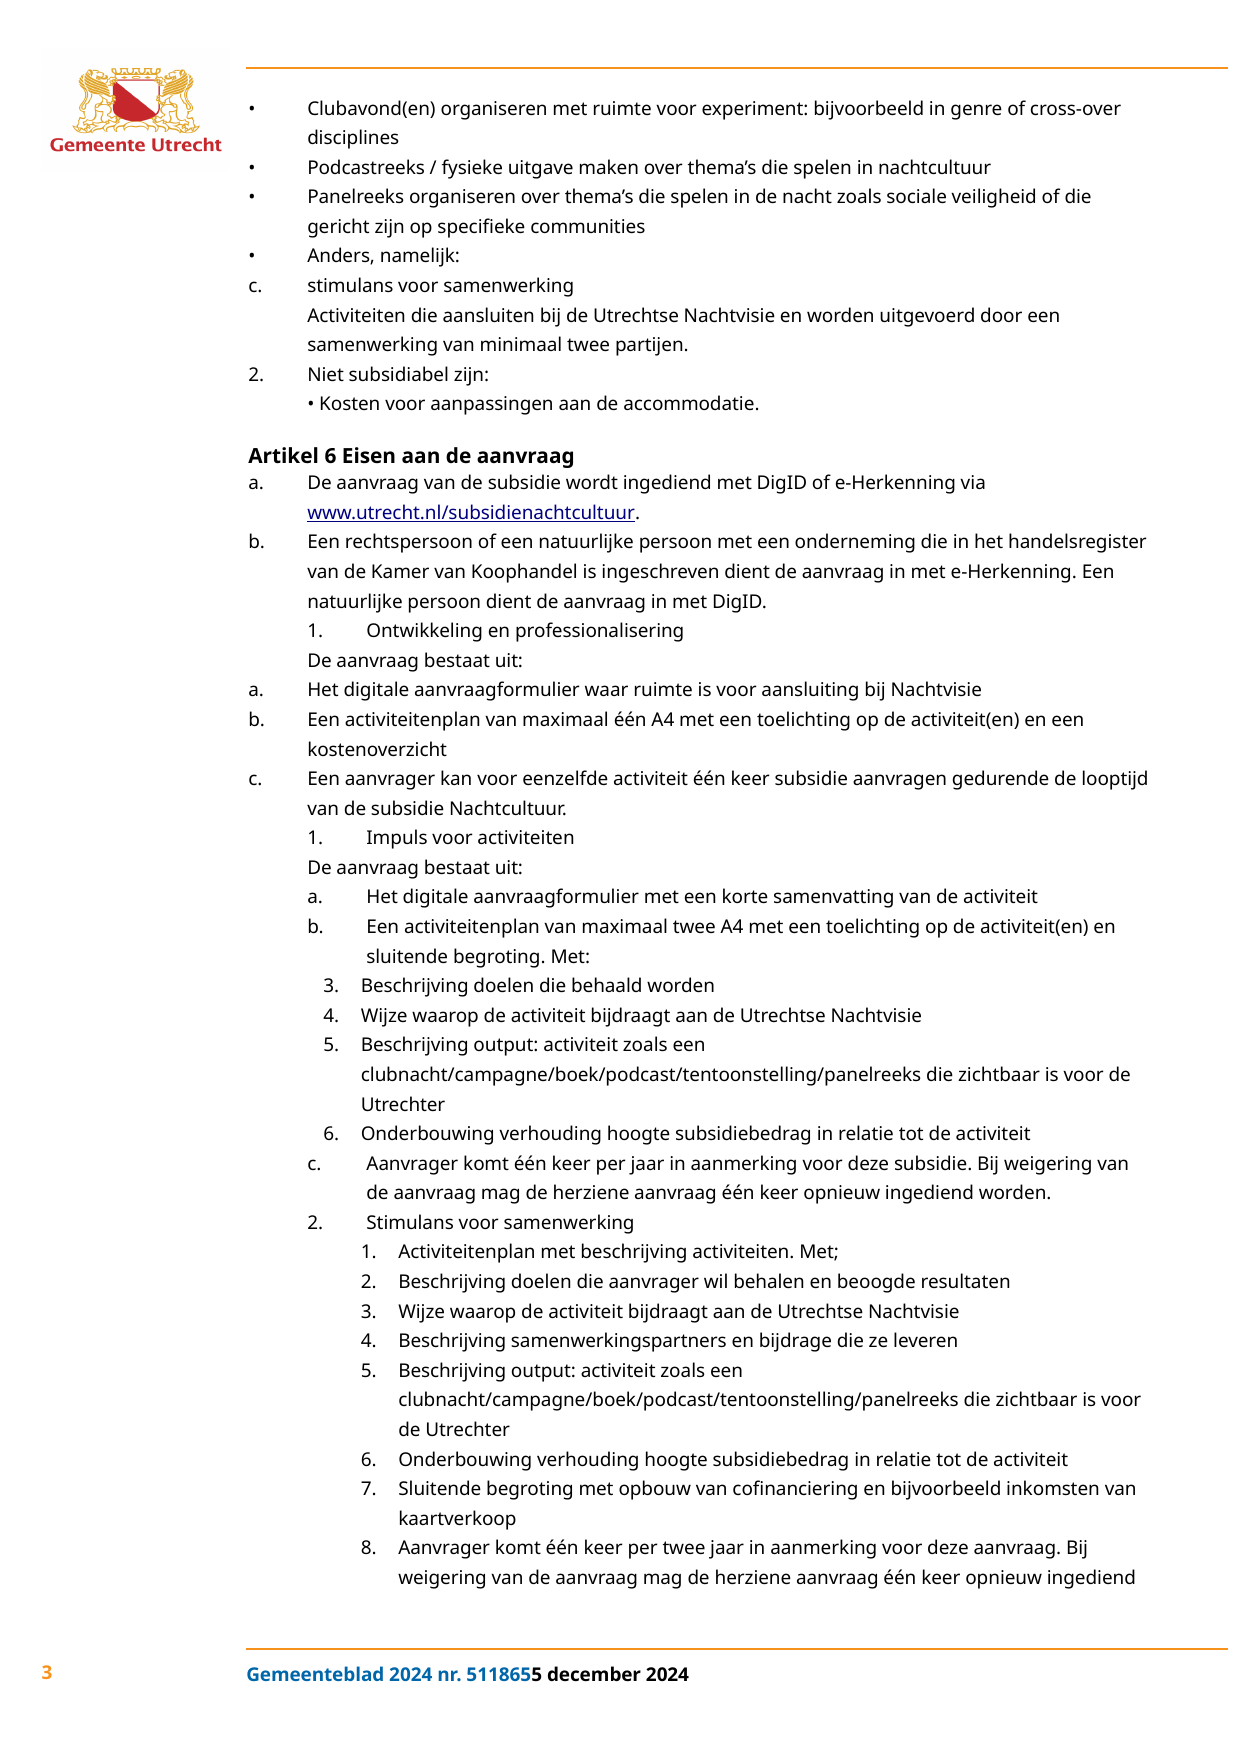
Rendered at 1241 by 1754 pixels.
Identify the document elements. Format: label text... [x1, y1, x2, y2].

list Een activiteitenplan van maximaal één A4 met een toelichting op de activiteit(en) en een kostenoverzicht [248, 706, 1152, 761]
list De aanvraag bestaat uit: [248, 647, 1152, 673]
list Anders, namelijk: [248, 243, 1152, 268]
list Panelreeks organiseren over thema’s die spelen in de nacht zoals sociale veiligheid of die gericht zijn op specifieke communities [248, 183, 1152, 239]
list Ontwikkeling en professionalisering [307, 617, 1152, 643]
list Activiteitenplan met beschrijving activiteiten. Met; [361, 1239, 1152, 1264]
picture [41, 47, 231, 172]
list Clubavond(en) organiseren met ruimte voor experiment: bijvoorbeeld in genre of cross-over disciplines [248, 95, 1152, 150]
list Aanvrager komt één keer per twee jaar in aanmerking voor deze aanvraag. Bij weigering van de aanvraag mag de herziene aanvraag één keer opnieuw ingediend [361, 1534, 1152, 1590]
list Een aanvrager kan voor eenzelfde activiteit één keer subsidie aanvragen gedurende de looptijd van de subsidie Nachtcultuur. [248, 765, 1152, 821]
list Een activiteitenplan van maximaal twee A4 met een toelichting op de activiteit(en) en sluitende begroting. Met: [307, 913, 1152, 968]
list Het digitale aanvraagformulier met een korte samenvatting van de activiteit [307, 884, 1152, 909]
list Niet subsidiabel zijn: [248, 361, 1152, 387]
list Beschrijving doelen die behaald worden [323, 972, 1152, 998]
list Podcastreeks / fysieke uitgave maken over thema’s die spelen in nachtcultuur [248, 154, 1152, 180]
list Impuls voor activiteiten [307, 824, 1152, 850]
list Wijze waarop de activiteit bijdraagt aan de Utrechtse Nachtvisie [323, 1002, 1152, 1028]
list Stimulans voor samenwerking [307, 1209, 1152, 1235]
list • Kosten voor aanpassingen aan de accommodatie. [248, 391, 1152, 416]
list Onderbouwing verhouding hoogte subsidiebedrag in relatie tot de activiteit [323, 1120, 1152, 1146]
list stimulans voor samenwerking [248, 272, 1152, 298]
list Sluitende begroting met opbouw van cofinanciering en bijvoorbeeld inkomsten van kaartverkoop [361, 1475, 1152, 1531]
list De aanvraag bestaat uit: [248, 854, 1152, 880]
list Het digitale aanvraagformulier waar ruimte is voor aansluiting bij Nachtvisie [248, 677, 1152, 702]
list Een rechtspersoon of een natuurlijke persoon met een onderneming die in het handelsregister van de Kamer van Koophandel is ingeschreven dient de aanvraag in met e-Herkenning. Een natuurlijke persoon dient de aanvraag in met DigID. [248, 529, 1152, 613]
list Beschrijving output: activiteit zoals een clubnacht/campagne/boek/podcast/tentoonstelling/panelreeks die zichtbaar is voor de Utrechter [323, 1032, 1152, 1116]
list De aanvraag van de subsidie wordt ingediend met DigID of e-Herkenning via www.utrecht.nl/subsidienachtcultuur. [248, 469, 1152, 525]
list Activiteiten die aansluiten bij de Utrechtse Nachtvisie en worden uitgevoerd door een samenwerking van minimaal twee partijen. [248, 302, 1152, 357]
list Beschrijving output: activiteit zoals een clubnacht/campagne/boek/podcast/tentoonstelling/panelreeks die zichtbaar is voor de Utrechter [361, 1357, 1152, 1442]
list Beschrijving doelen die aanvrager wil behalen en beoogde resultaten [361, 1268, 1152, 1294]
list Aanvrager komt één keer per jaar in aanmerking voor deze subsidie. Bij weigering van de aanvraag mag de herziene aanvraag één keer opnieuw ingediend worden. [307, 1150, 1152, 1205]
list Beschrijving samenwerkingspartners en bijdrage die ze leveren [361, 1327, 1152, 1353]
text Artikel 6 Eisen aan de aanvraag [248, 441, 1152, 469]
list Onderbouwing verhouding hoogte subsidiebedrag in relatie tot de activiteit [361, 1446, 1152, 1471]
list Wijze waarop de activiteit bijdraagt aan de Utrechtse Nachtvisie [361, 1298, 1152, 1323]
